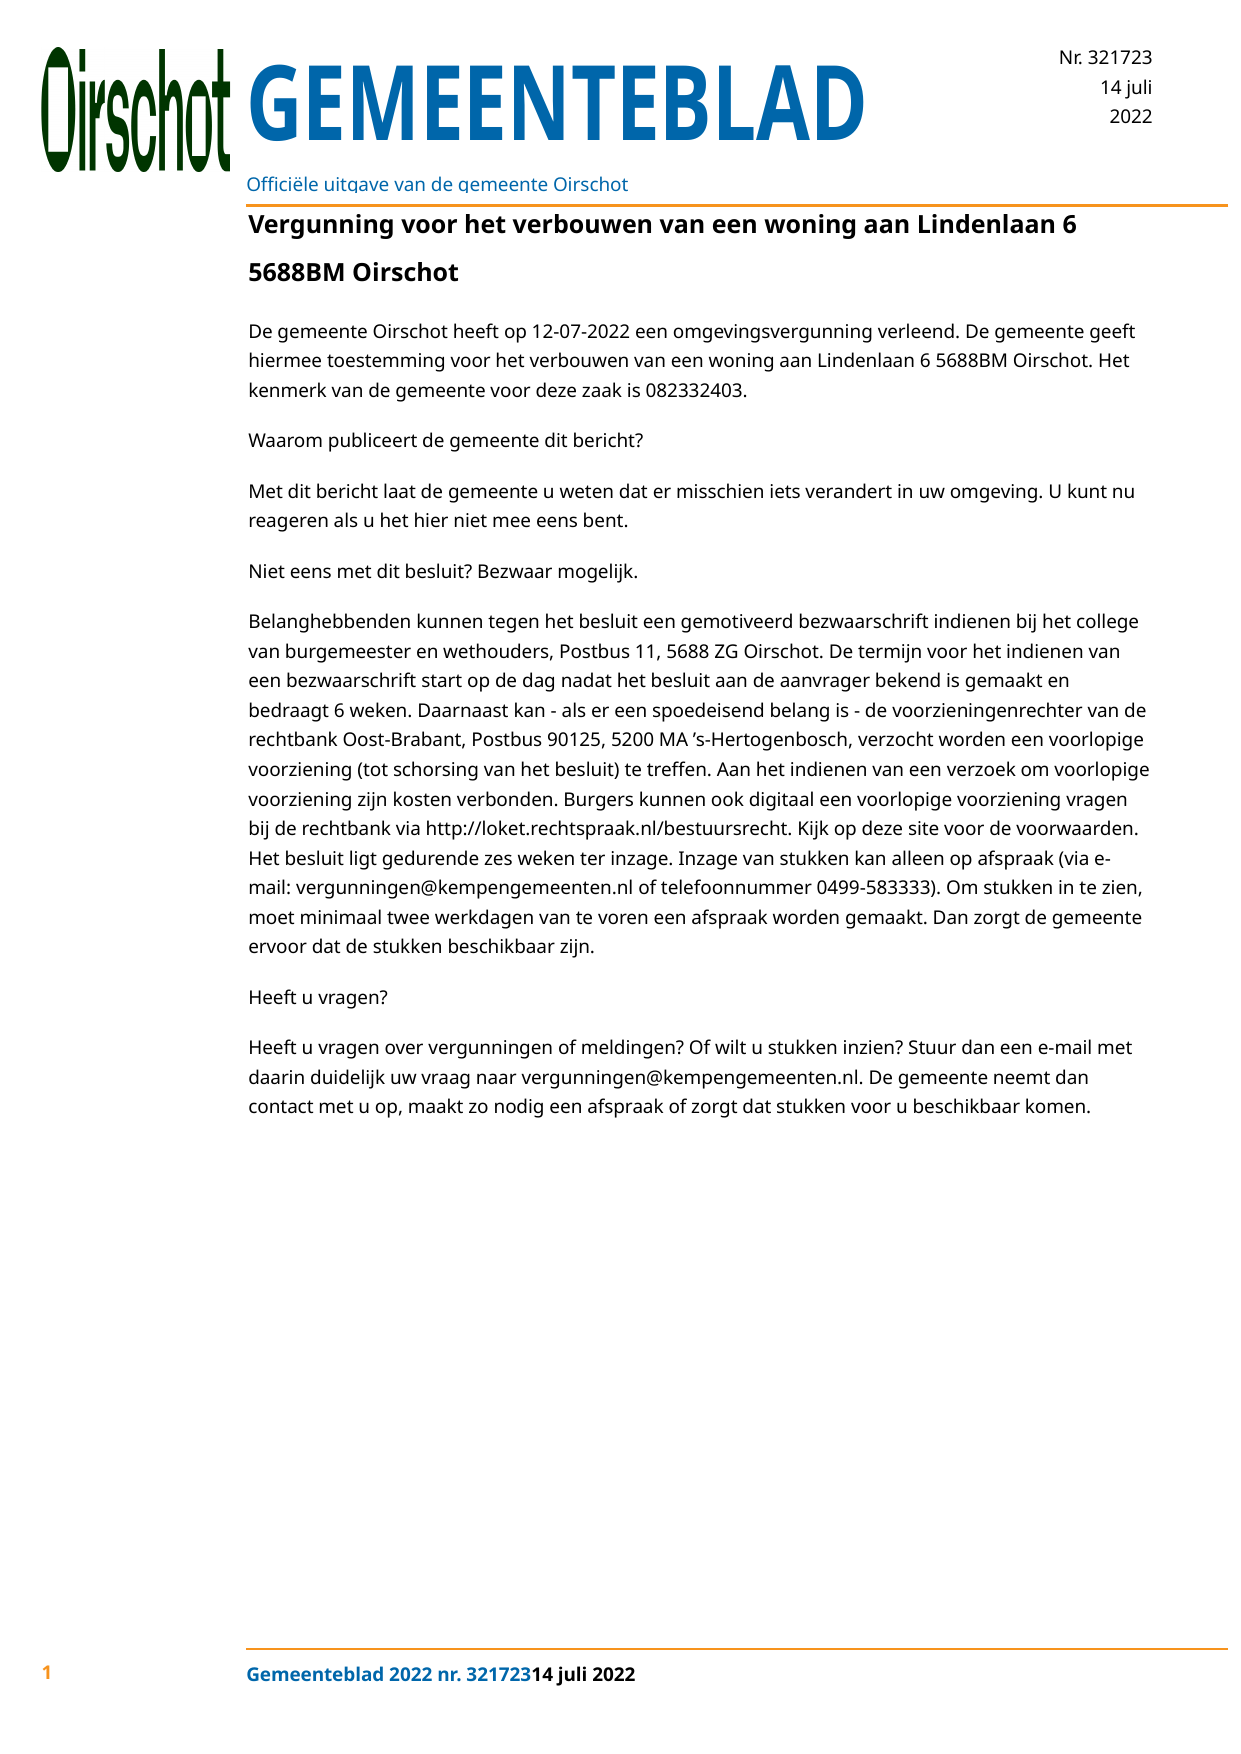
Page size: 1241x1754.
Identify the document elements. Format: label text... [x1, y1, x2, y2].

text Waarom publiceert de gemeente dit bericht? [248, 427, 1152, 453]
text Niet eens met dit besluit? Bezwaar mogelijk. [248, 558, 1152, 584]
text Met dit bericht laat de gemeente u weten dat er misschien iets verandert in uw omgeving. U kunt nu reageren als u het hier niet mee eens bent. [248, 478, 1152, 533]
text Vergunning voor het verbouwen van een woning aan Lindenlaan 6 5688BM Oirschot [248, 207, 1152, 288]
text Belanghebbenden kunnen tegen het besluit een gemotiveerd bezwaarschrift indienen bij het college van burgemeester en wethouders, Postbus 11, 5688 ZG Oirschot. De termijn voor het indienen van een bezwaarschrift start op de dag nadat het besluit aan de aanvrager bekend is gemaakt en bedraagt 6 weken. Daarnaast kan - als er een spoedeisend belang is - de voorzieningenrechter van de rechtbank Oost-Brabant, Postbus 90125, 5200 MA ’s-Hertogenbosch, verzocht worden een voorlopige voorziening (tot schorsing van het besluit) te treffen. Aan het indienen van een verzoek om voorlopige voorziening zijn kosten verbonden. Burgers kunnen ook digitaal een voorlopige voorziening vragen bij de rechtbank via http://loket.rechtspraak.nl/bestuursrecht. Kijk op deze site voor de voorwaarden. Het besluit ligt gedurende zes weken ter inzage. Inzage van stukken kan alleen op afspraak (via e-mail: vergunningen@kempengemeenten.nl of telefoonnummer 0499-583333). Om stukken in te zien, moet minimaal twee werkdagen van te voren een afspraak worden gemaakt. Dan zorgt de gemeente ervoor dat de stukken beschikbaar zijn. [248, 608, 1152, 959]
text Heeft u vragen? [248, 984, 1152, 1010]
text De gemeente Oirschot heeft op 12-07-2022 een omgevingsvergunning verleend. De gemeente geeft hiermee toestemming voor het verbouwen van een woning aan Lindenlaan 6 5688BM Oirschot. Het kenmerk van de gemeente voor deze zaak is 082332403. [248, 318, 1152, 403]
text Heeft u vragen over vergunningen of meldingen? Of wilt u stukken inzien? Stuur dan een e-mail met daarin duidelijk uw vraag naar vergunningen@kempengemeenten.nl. De gemeente neemt dan contact met u op, maakt zo nodig een afspraak of zorgt dat stukken voor u beschikbaar komen. [248, 1034, 1152, 1119]
picture [41, 47, 231, 172]
